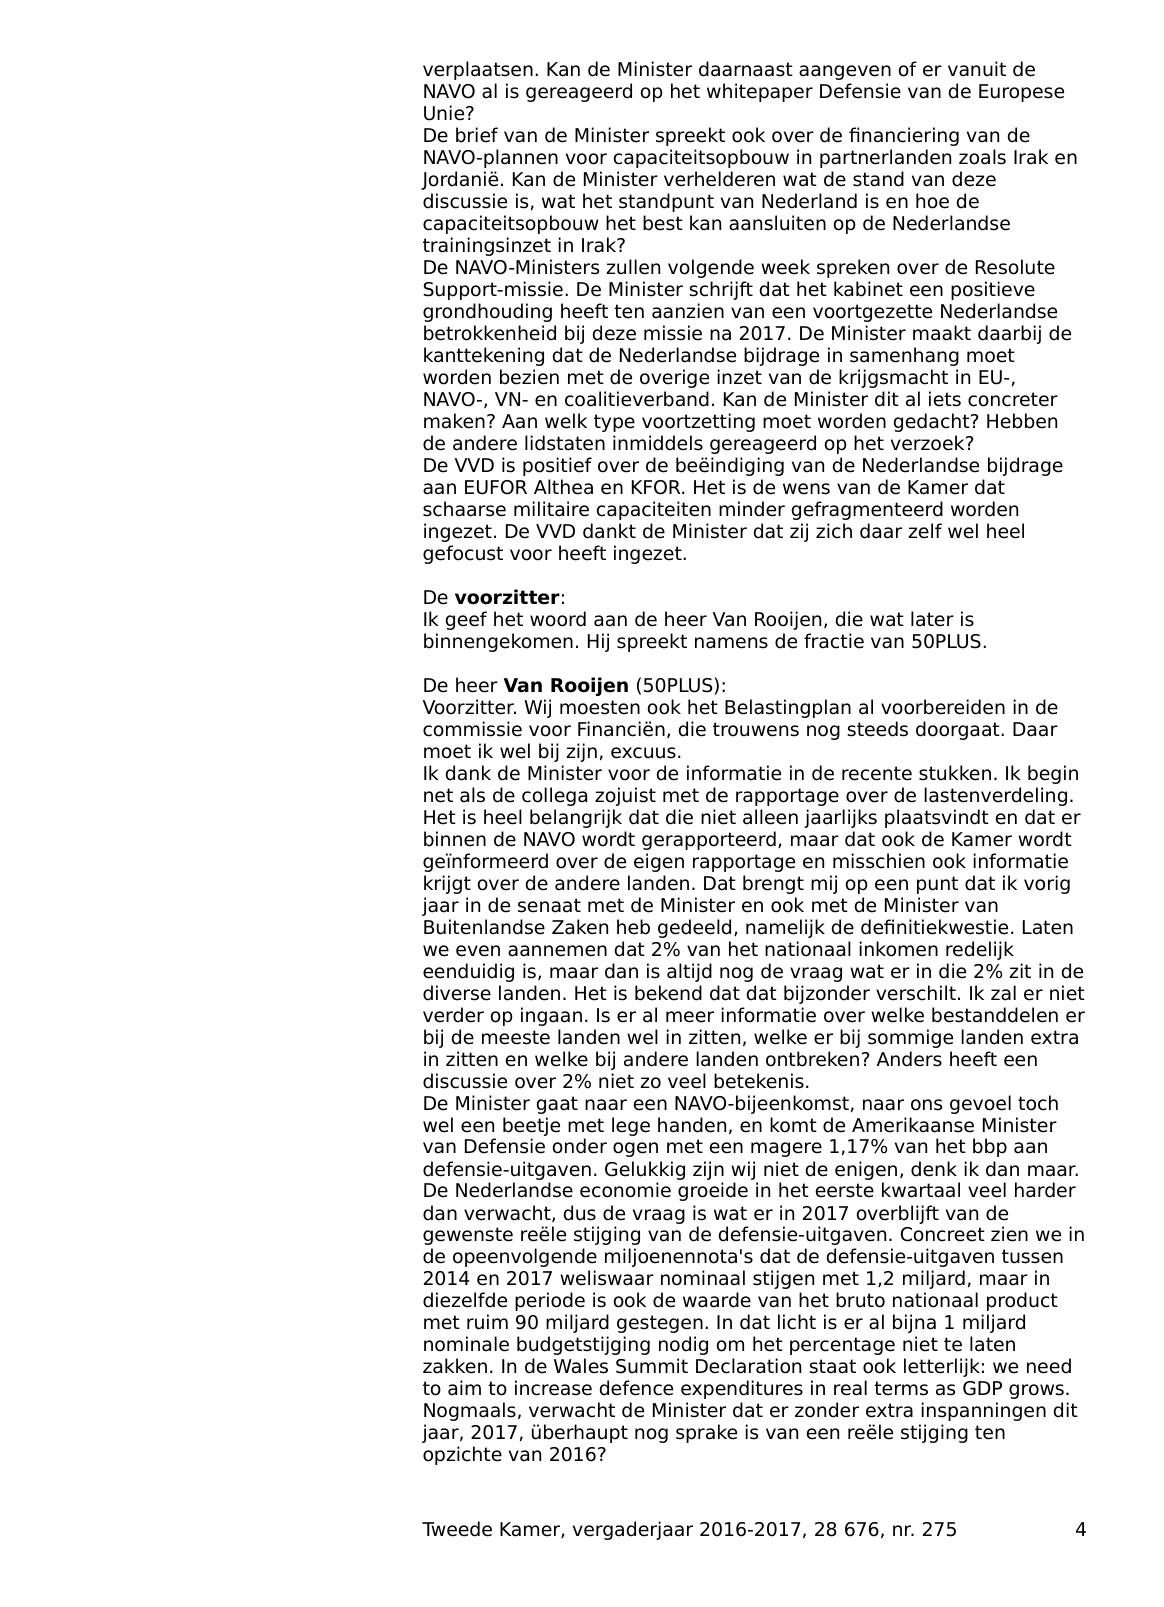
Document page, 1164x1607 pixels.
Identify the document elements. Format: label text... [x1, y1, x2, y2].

text De brief van de Minister spreekt ook over de financiering van de NAVO-plannen voor capaciteitsopbouw in partnerlanden zoals Irak en Jordanië. Kan de Minister verhelderen wat de stand van deze discussie is, wat het standpunt van Nederland is en hoe de capaciteitsopbouw het best kan aansluiten op de Nederlandse trainingsinzet in Irak? [422, 125, 1087, 257]
text Ik dank de Minister voor de informatie in de recente stukken. Ik begin net als de collega zojuist met de rapportage over de lastenverdeling. Het is heel belangrijk dat die niet alleen jaarlijks plaatsvindt en dat er binnen de NAVO wordt gerapporteerd, maar dat ook de Kamer wordt geïnformeerd over de eigen rapportage en misschien ook informatie krijgt over de andere landen. Dat brengt mij op een punt dat ik vorig jaar in de senaat met de Minister en ook met de Minister van Buitenlandse Zaken heb gedeeld, namelijk de definitiekwestie. Laten we even aannemen dat 2% van het nationaal inkomen redelijk eenduidig is, maar dan is altijd nog de vraag wat er in die 2% zit in de diverse landen. Het is bekend dat dat bijzonder verschilt. Ik zal er niet verder op ingaan. Is er al meer informatie over welke bestanddelen er bij de meeste landen wel in zitten, welke er bij sommige landen extra in zitten en welke bij andere landen ontbreken? Anders heeft een discussie over 2% niet zo veel betekenis. [422, 763, 1087, 1092]
text Ik geef het woord aan de heer Van Rooijen, die wat later is binnengekomen. Hij spreekt namens de fractie van 50PLUS. [422, 609, 1087, 653]
text De Minister gaat naar een NAVO-bijeenkomst, naar ons gevoel toch wel een beetje met lege handen, en komt de Amerikaanse Minister van Defensie onder ogen met een magere 1,17% van het bbp aan defensie-uitgaven. Gelukkig zijn wij niet de enigen, denk ik dan maar. De Nederlandse economie groeide in het eerste kwartaal veel harder dan verwacht, dus de vraag is wat er in 2017 overblijft van de gewenste reële stijging van de defensie-uitgaven. Concreet zien we in de opeenvolgende miljoenennota's dat de defensie-uitgaven tussen 2014 en 2017 weliswaar nominaal stijgen met 1,2 miljard, maar in diezelfde periode is ook de waarde van het bruto nationaal product met ruim 90 miljard gestegen. In dat licht is er al bijna 1 miljard nominale budgetstijging nodig om het percentage niet te laten zakken. In de Wales Summit Declaration staat ook letterlijk: we need to aim to increase defence expenditures in real terms as GDP grows. Nogmaals, verwacht de Minister dat er zonder extra inspanningen dit jaar, 2017, überhaupt nog sprake is van een reële stijging ten opzichte van 2016? [422, 1092, 1087, 1466]
text De NAVO-Ministers zullen volgende week spreken over de Resolute Support-missie. De Minister schrijft dat het kabinet een positieve grondhouding heeft ten aanzien van een voortgezette Nederlandse betrokkenheid bij deze missie na 2017. De Minister maakt daarbij de kanttekening dat de Nederlandse bijdrage in samenhang moet worden bezien met de overige inzet van de krijgsmacht in EU-, NAVO-, VN- en coalitieverband. Kan de Minister dit al iets concreter maken? Aan welk type voortzetting moet worden gedacht? Hebben de andere lidstaten inmiddels gereageerd op het verzoek? [422, 257, 1087, 455]
text Voorzitter. Wij moesten ook het Belastingplan al voorbereiden in de commissie voor Financiën, die trouwens nog steeds doorgaat. Daar moet ik wel bij zijn, excuus. [422, 697, 1087, 763]
text De heer Van Rooijen (50PLUS): [422, 675, 1087, 697]
text De voorzitter: [422, 587, 1087, 609]
text De VVD is positief over de beëindiging van de Nederlandse bijdrage aan EUFOR Althea en KFOR. Het is de wens van de Kamer dat schaarse militaire capaciteiten minder gefragmenteerd worden ingezet. De VVD dankt de Minister dat zij zich daar zelf wel heel gefocust voor heeft ingezet. [422, 455, 1087, 564]
text verplaatsen. Kan de Minister daarnaast aangeven of er vanuit de NAVO al is gereageerd op het whitepaper Defensie van de Europese Unie? [422, 59, 1087, 125]
